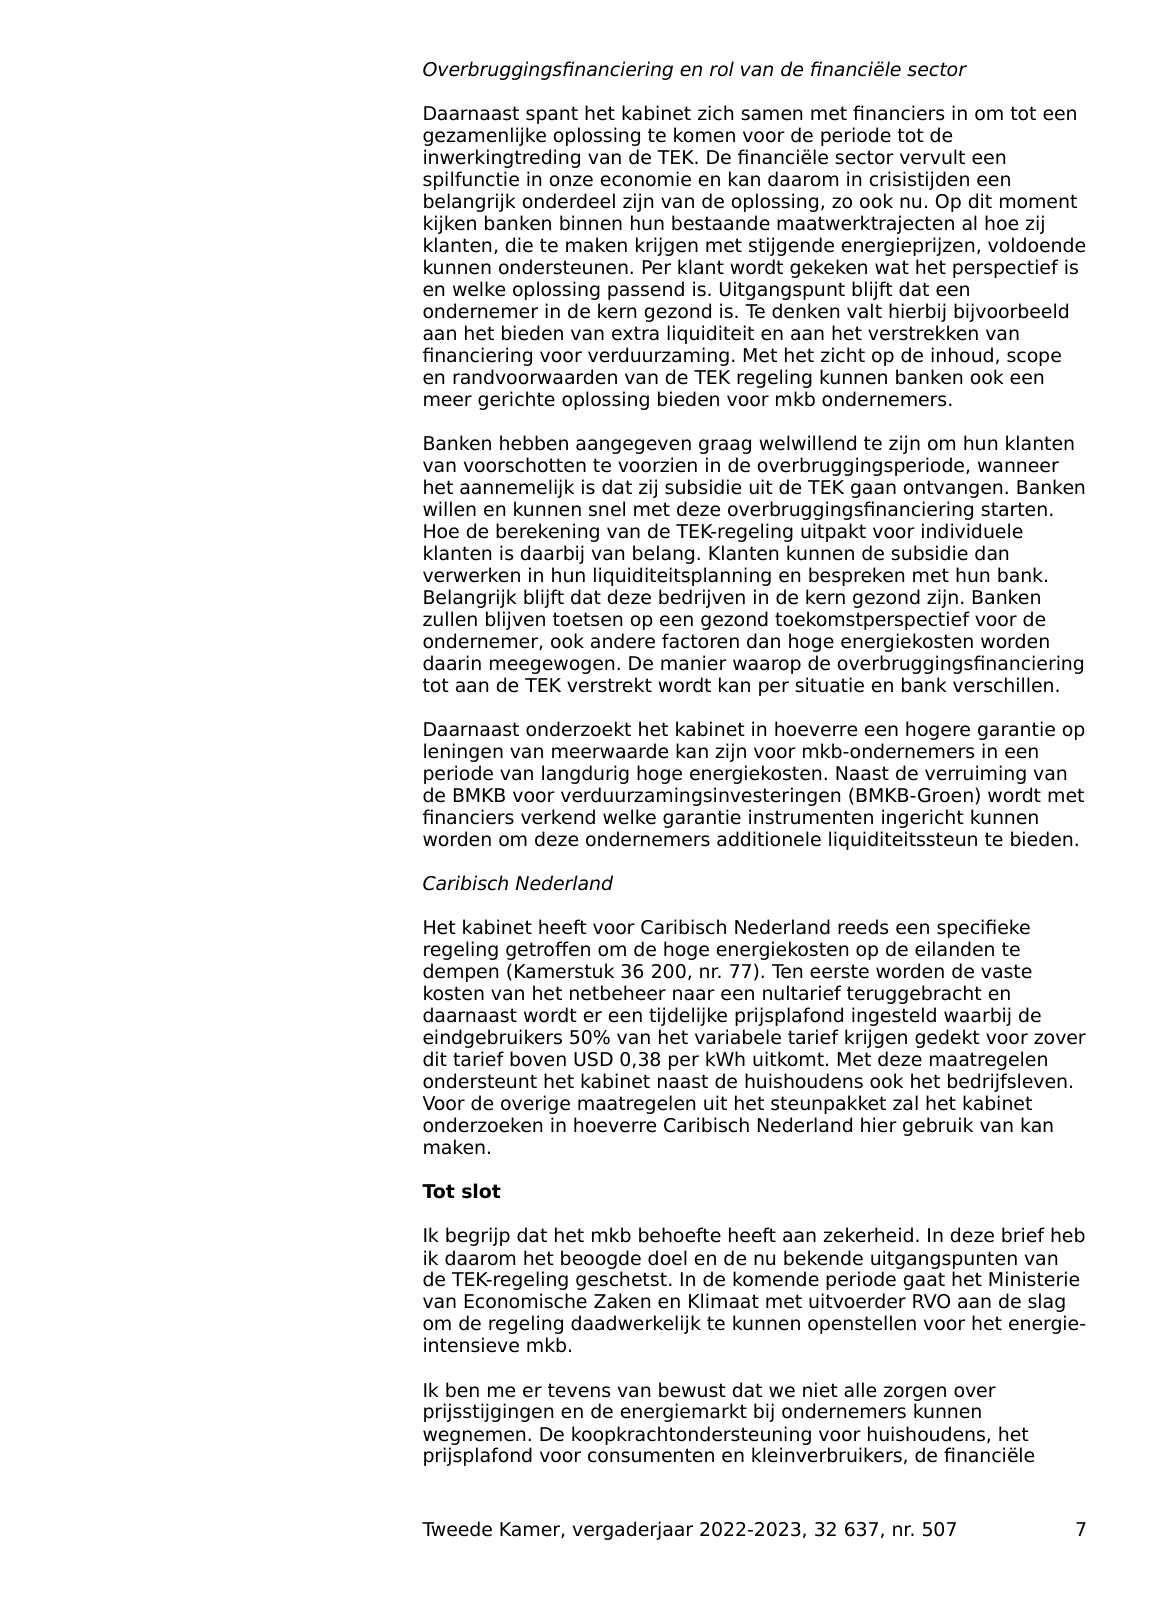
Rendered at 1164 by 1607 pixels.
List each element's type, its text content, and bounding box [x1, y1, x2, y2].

text Het kabinet heeft voor Caribisch Nederland reeds een specifieke regeling getroffen om de hoge energiekosten op de eilanden te dempen (Kamerstuk 36 200, nr. 77). Ten eerste worden de vaste kosten van het netbeheer naar een nultarief teruggebracht en daarnaast wordt er een tijdelijke prijsplafond ingesteld waarbij de eindgebruikers 50% van het variabele tarief krijgen gedekt voor zover dit tarief boven USD 0,38 per kWh uitkomt. Met deze maatregelen ondersteunt het kabinet naast de huishoudens ook het bedrijfsleven. Voor de overige maatregelen uit het steunpakket zal het kabinet onderzoeken in hoeverre Caribisch Nederland hier gebruik van kan maken. [422, 917, 1087, 1159]
text Daarnaast onderzoekt het kabinet in hoeverre een hogere garantie op leningen van meerwaarde kan zijn voor mkb-ondernemers in een periode van langdurig hoge energiekosten. Naast de verruiming van de BMKB voor verduurzamingsinvesteringen (BMKB-Groen) wordt met financiers verkend welke garantie instrumenten ingericht kunnen worden om deze ondernemers additionele liquiditeitssteun te bieden. [422, 719, 1087, 851]
subtitle Tot slot [422, 1181, 1087, 1203]
text Ik begrijp dat het mkb behoefte heeft aan zekerheid. In deze brief heb ik daarom het beoogde doel en de nu bekende uitgangspunten van de TEK-regeling geschetst. In de komende periode gaat het Ministerie van Economische Zaken en Klimaat met uitvoerder RVO aan de slag om de regeling daadwerkelijk te kunnen openstellen voor het energie-intensieve mkb. [422, 1225, 1087, 1357]
subtitle Caribisch Nederland [422, 873, 1087, 895]
subtitle Overbruggingsfinanciering en rol van de financiële sector [422, 59, 1087, 81]
text Daarnaast spant het kabinet zich samen met financiers in om tot een gezamenlijke oplossing te komen voor de periode tot de inwerkingtreding van de TEK. De financiële sector vervult een spilfunctie in onze economie en kan daarom in crisistijden een belangrijk onderdeel zijn van de oplossing, zo ook nu. Op dit moment kijken banken binnen hun bestaande maatwerktrajecten al hoe zij klanten, die te maken krijgen met stijgende energieprijzen, voldoende kunnen ondersteunen. Per klant wordt gekeken wat het perspectief is en welke oplossing passend is. Uitgangspunt blijft dat een ondernemer in de kern gezond is. Te denken valt hierbij bijvoorbeeld aan het bieden van extra liquiditeit en aan het verstrekken van financiering voor verduurzaming. Met het zicht op de inhoud, scope en randvoorwaarden van de TEK regeling kunnen banken ook een meer gerichte oplossing bieden voor mkb ondernemers. [422, 103, 1087, 411]
text Ik ben me er tevens van bewust dat we niet alle zorgen over prijsstijgingen en de energiemarkt bij ondernemers kunnen wegnemen. De koopkrachtondersteuning voor huishoudens, het prijsplafond voor consumenten en kleinverbruikers, de financiële [422, 1379, 1087, 1467]
text Banken hebben aangegeven graag welwillend te zijn om hun klanten van voorschotten te voorzien in de overbruggingsperiode, wanneer het aannemelijk is dat zij subsidie uit de TEK gaan ontvangen. Banken willen en kunnen snel met deze overbruggingsfinanciering starten. Hoe de berekening van de TEK-regeling uitpakt voor individuele klanten is daarbij van belang. Klanten kunnen de subsidie dan verwerken in hun liquiditeitsplanning en bespreken met hun bank. Belangrijk blijft dat deze bedrijven in de kern gezond zijn. Banken zullen blijven toetsen op een gezond toekomstperspectief voor de ondernemer, ook andere factoren dan hoge energiekosten worden daarin meegewogen. De manier waarop de overbruggingsfinanciering tot aan de TEK verstrekt wordt kan per situatie en bank verschillen. [422, 433, 1087, 697]
